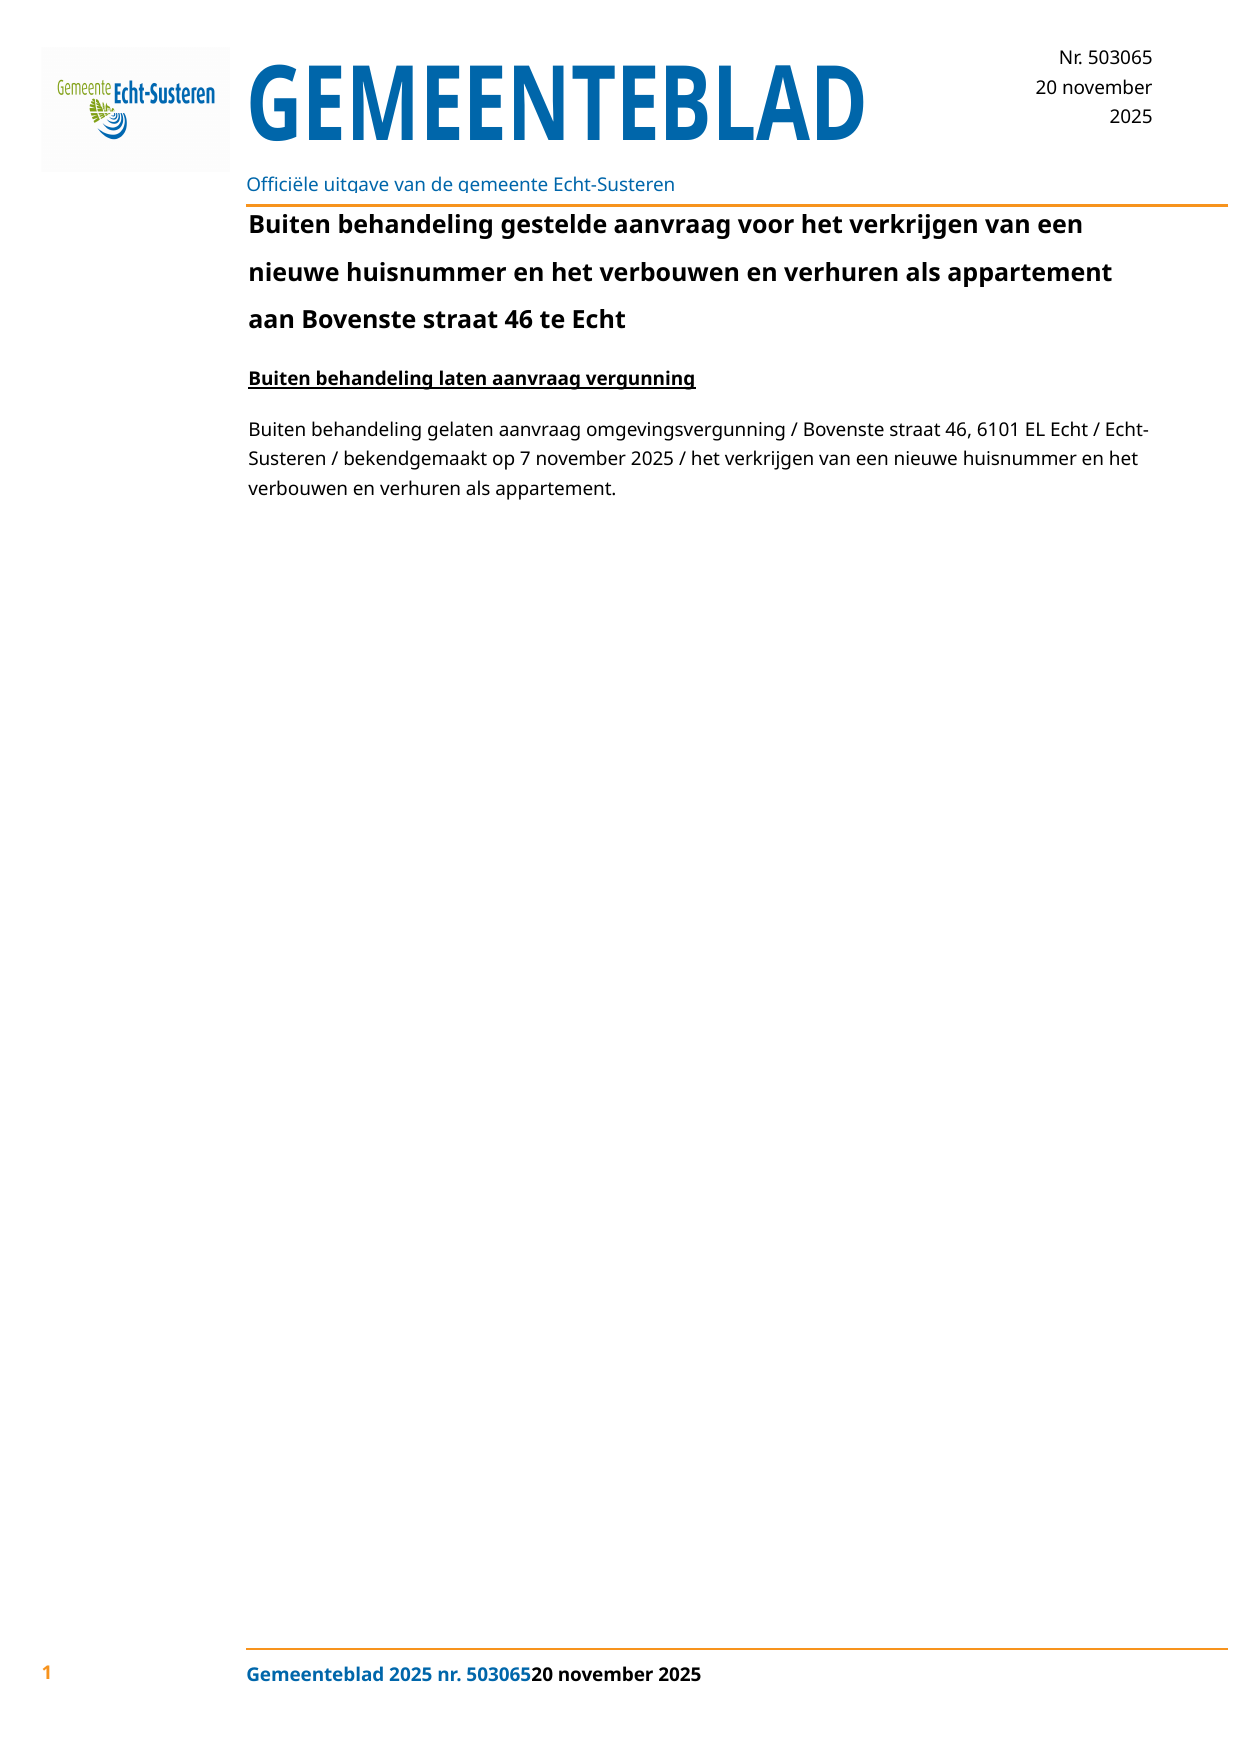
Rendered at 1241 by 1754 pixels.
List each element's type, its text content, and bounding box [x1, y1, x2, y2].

text Buiten behandeling gelaten aanvraag omgevingsvergunning / Bovenste straat 46, 6101 EL Echt / Echt-Susteren / bekendgemaakt op 7 november 2025 / het verkrijgen van een nieuwe huisnummer en het verbouwen en verhuren als appartement. [248, 416, 1152, 501]
picture [41, 47, 231, 172]
text Buiten behandeling gestelde aanvraag voor het verkrijgen van een nieuwe huisnummer en het verbouwen en verhuren als appartement aan Bovenste straat 46 te Echt [248, 207, 1152, 336]
text Buiten behandeling laten aanvraag vergunning [248, 366, 1152, 391]
